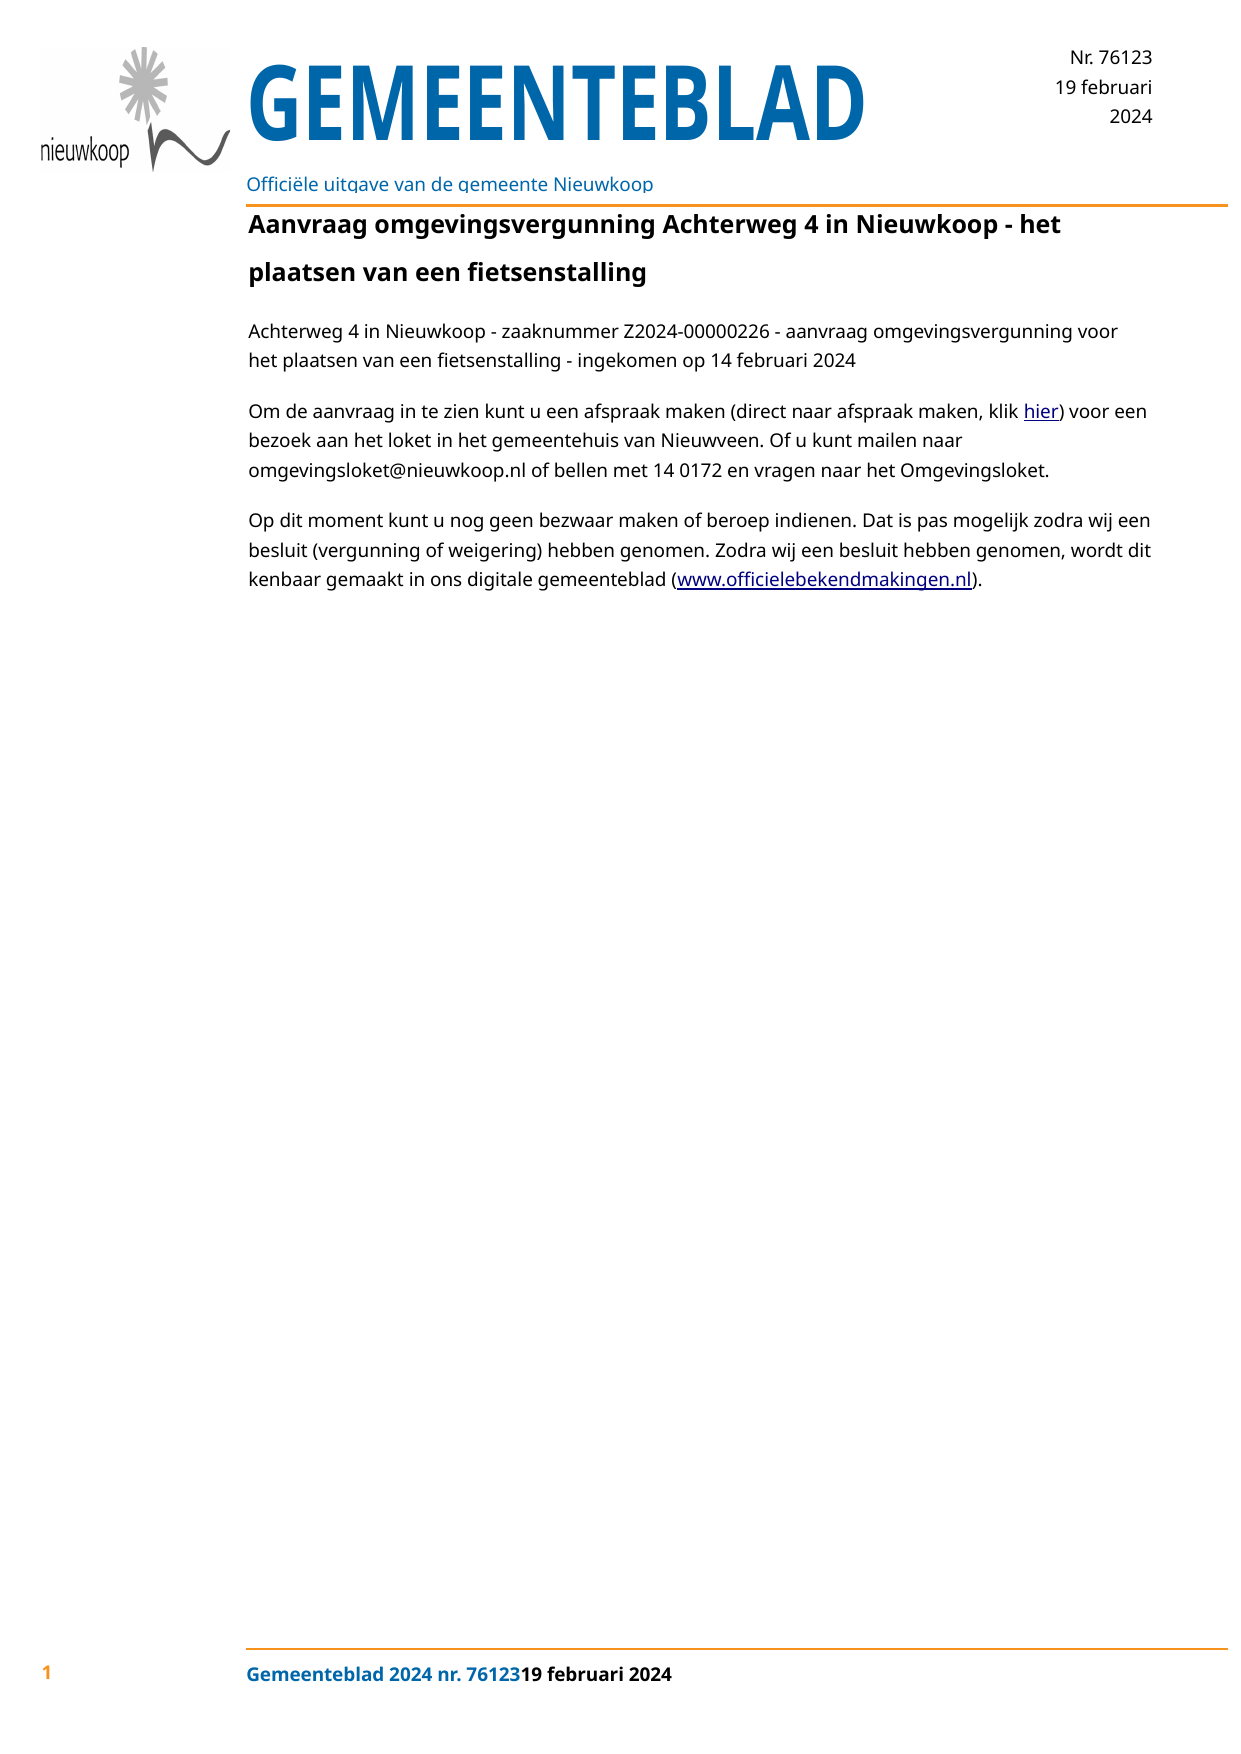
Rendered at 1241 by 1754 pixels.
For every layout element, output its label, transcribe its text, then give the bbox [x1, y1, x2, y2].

picture [41, 47, 231, 172]
text Op dit moment kunt u nog geen bezwaar maken of beroep indienen. Dat is pas mogelijk zodra wij een besluit (vergunning of weigering) hebben genomen. Zodra wij een besluit hebben genomen, wordt dit kenbaar gemaakt in ons digitale gemeenteblad (www.officielebekendmakingen.nl). [248, 507, 1152, 592]
text Om de aanvraag in te zien kunt u een afspraak maken (direct naar afspraak maken, klik hier) voor een bezoek aan het loket in het gemeentehuis van Nieuwveen. Of u kunt mailen naar omgevingsloket@nieuwkoop.nl of bellen met 14 0172 en vragen naar het Omgevingsloket. [248, 398, 1152, 483]
text Achterweg 4 in Nieuwkoop - zaaknummer Z2024-00000226 - aanvraag omgevingsvergunning voor het plaatsen van een fietsenstalling - ingekomen op 14 februari 2024 [248, 318, 1152, 373]
text Aanvraag omgevingsvergunning Achterweg 4 in Nieuwkoop - het plaatsen van een fietsenstalling [248, 207, 1152, 288]
